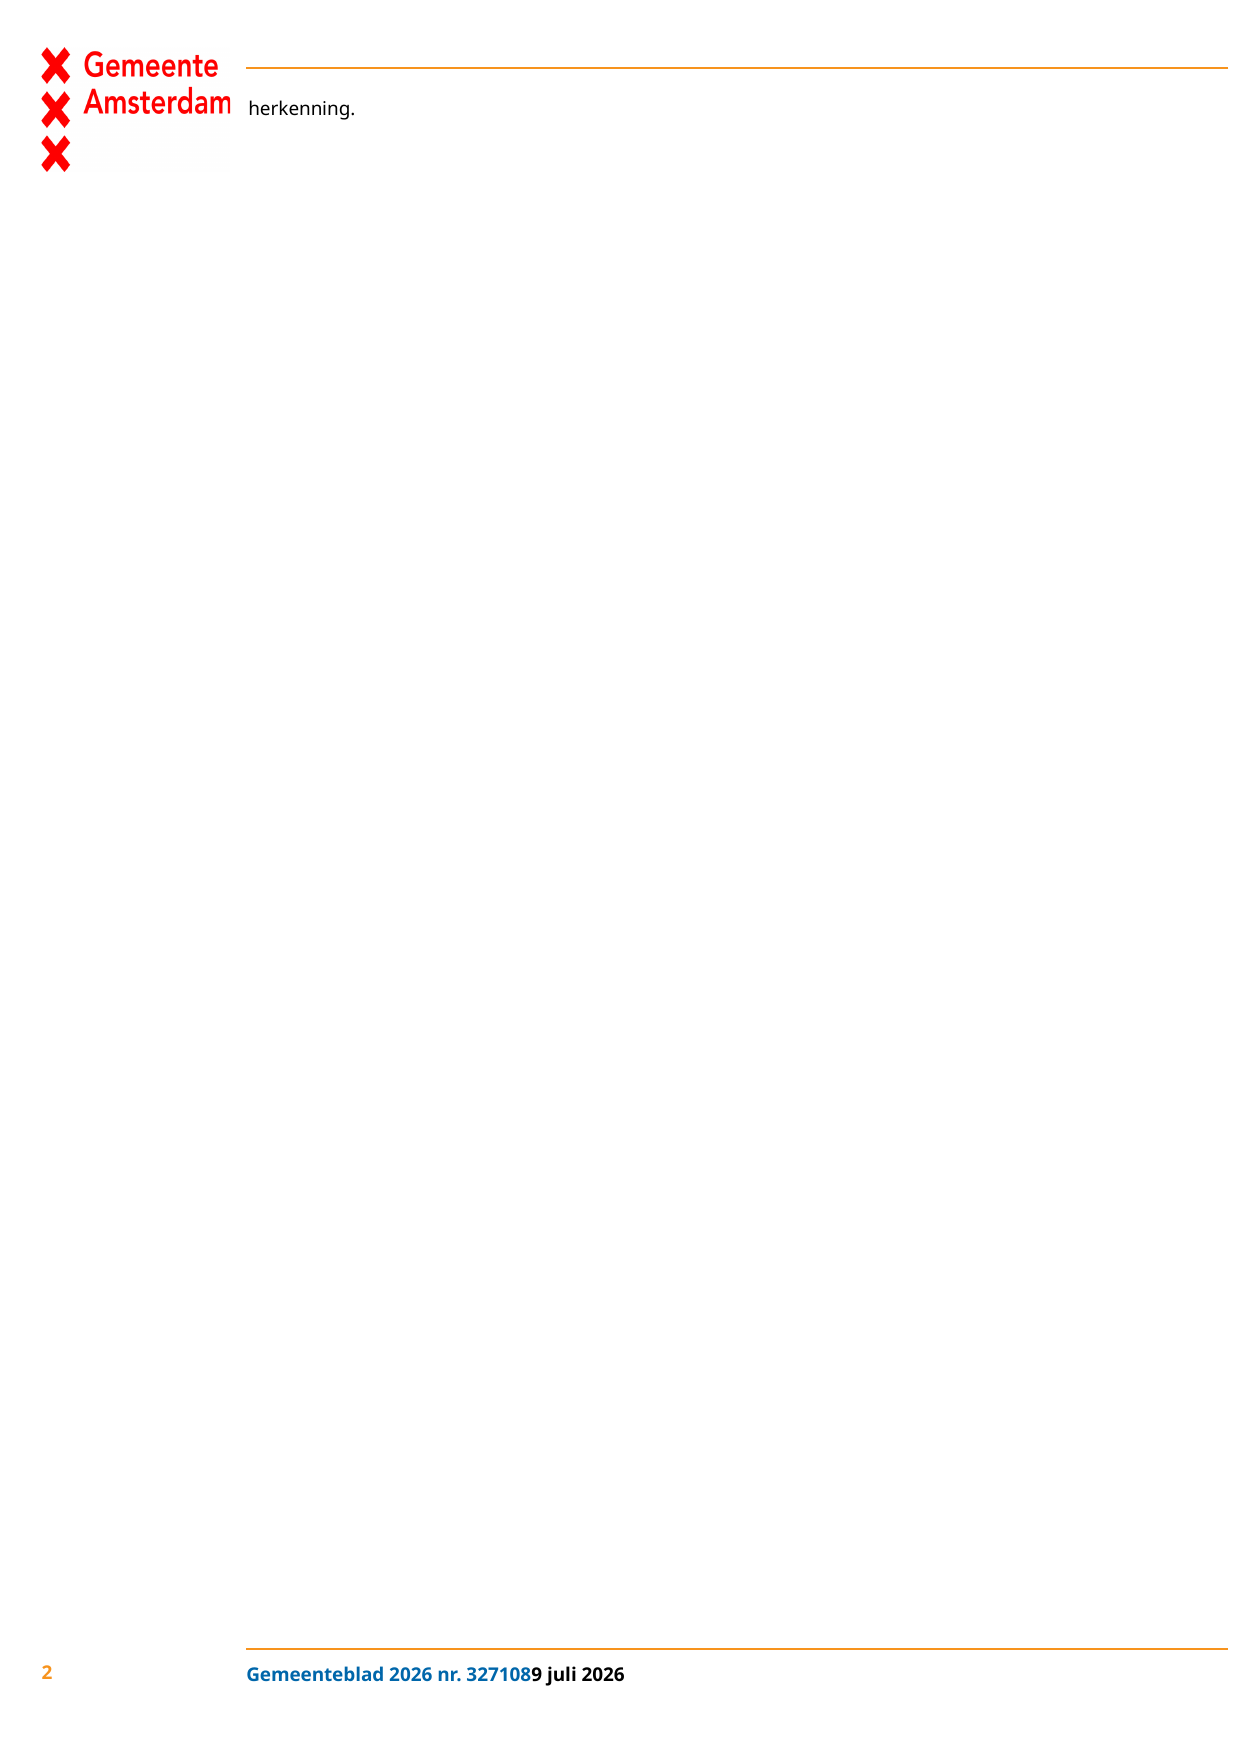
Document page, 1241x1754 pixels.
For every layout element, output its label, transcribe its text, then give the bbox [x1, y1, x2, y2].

text herkenning. [248, 95, 1152, 121]
picture [41, 47, 231, 172]
